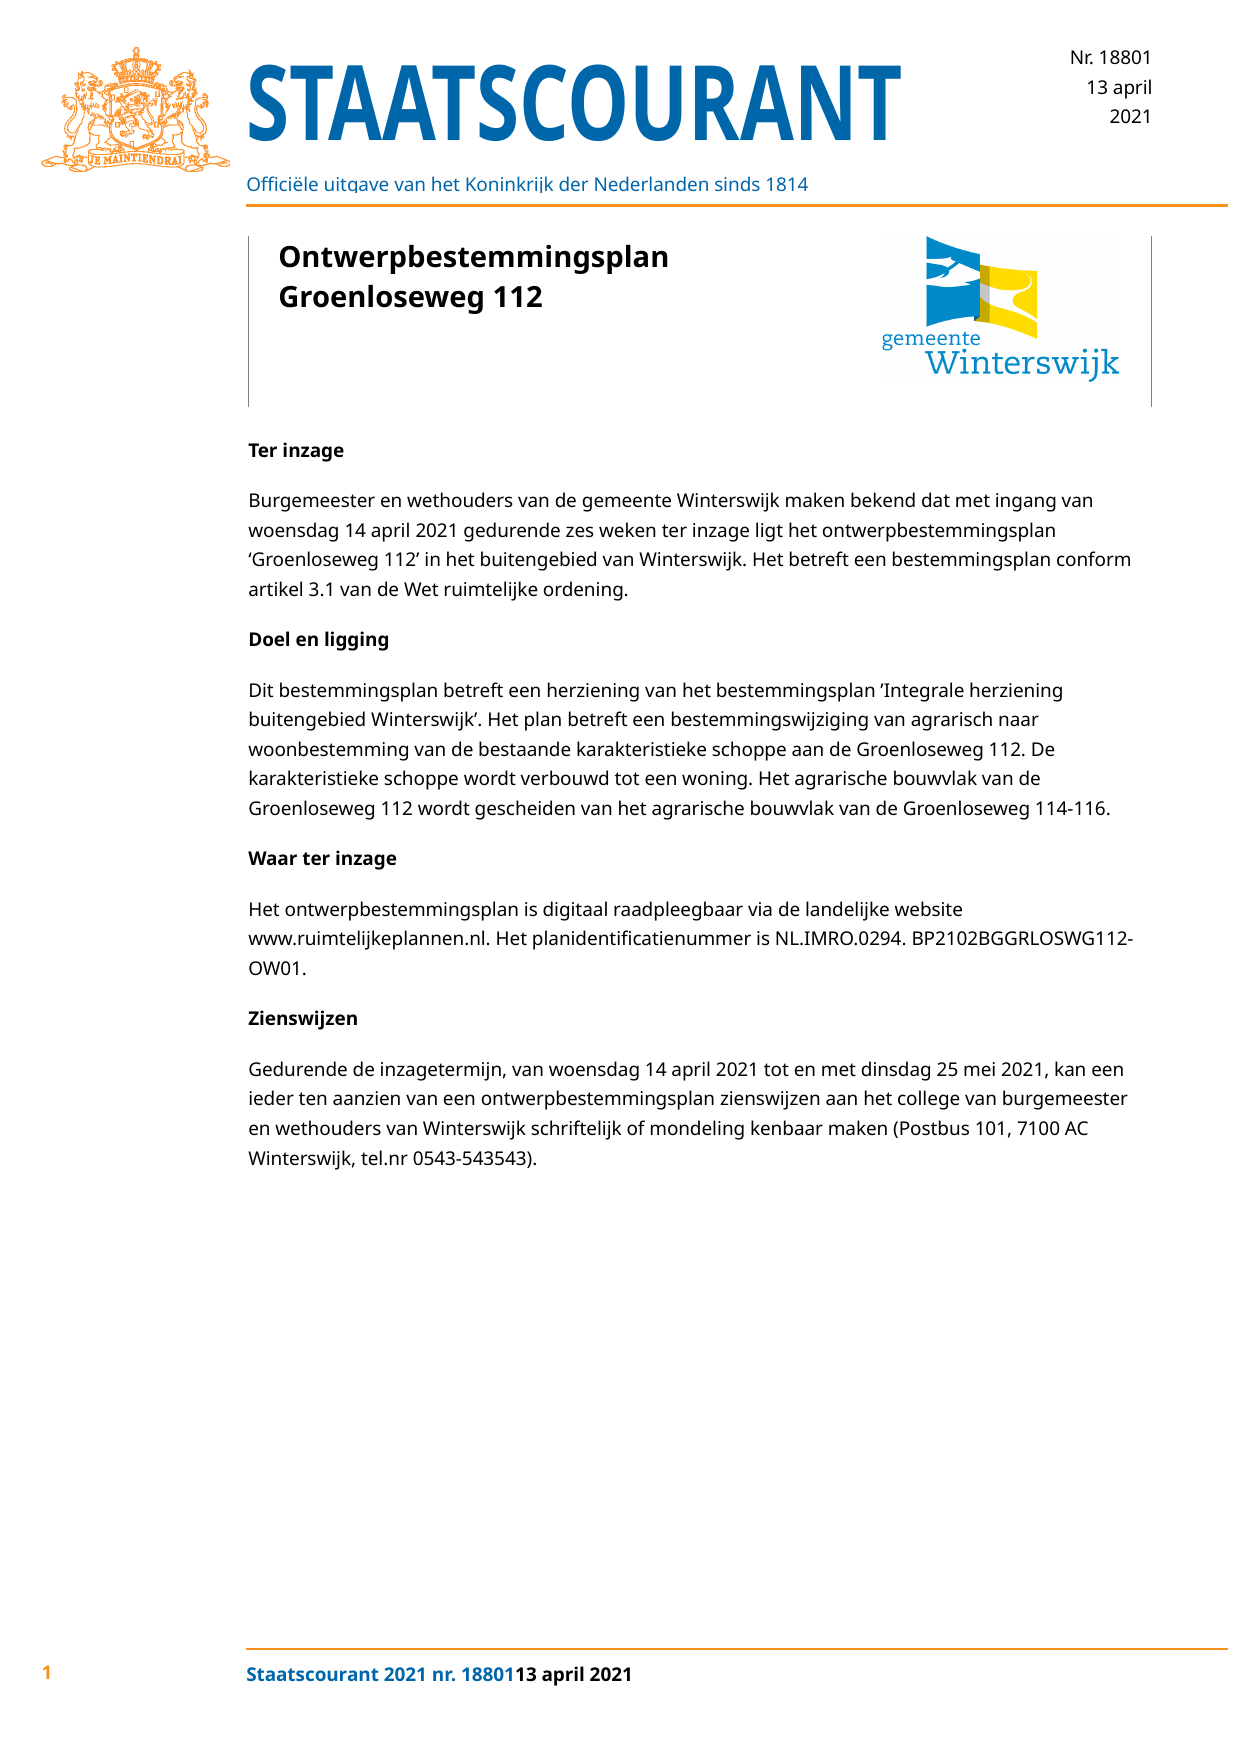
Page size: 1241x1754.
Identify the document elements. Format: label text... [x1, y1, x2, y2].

text Doel en ligging [248, 626, 1152, 652]
text Waar ter inzage [248, 846, 1152, 871]
text Het ontwerpbestemmingsplan is digitaal raadpleegbaar via de landelijke website www.ruimtelijkeplannen.nl. Het planidentificatienummer is NL.IMRO.0294. BP2102BGGRLOSWG112-OW01. [248, 896, 1152, 981]
picture [882, 236, 1119, 382]
picture [1111, 360, 1119, 371]
text Dit bestemmingsplan betreft een herziening van het bestemmingsplan ’Integrale herziening buitengebied Winterswijk’. Het plan betreft een bestemmingswijziging van agrarisch naar woonbestemming van de bestaande karakteristieke schoppe aan de Groenloseweg 112. De karakteristieke schoppe wordt verbouwd tot een woning. Het agrarische bouwvlak van de Groenloseweg 112 wordt gescheiden van het agrarische bouwvlak van de Groenloseweg 114-116. [248, 677, 1152, 821]
table_header Ontwerpbestemmingsplan Groenloseweg 112 [249, 236, 850, 407]
table_header [850, 236, 1151, 407]
text Burgemeester en wethouders van de gemeente Winterswijk maken bekend dat met ingang van woensdag 14 april 2021 gedurende zes weken ter inzage ligt het ontwerpbestemmingsplan ‘Groenloseweg 112’ in het buitengebied van Winterswijk. Het betreft een bestemmingsplan conform artikel 3.1 van de Wet ruimtelijke ordening. [248, 487, 1152, 602]
picture [41, 47, 231, 172]
text Zienswijzen [248, 1006, 1152, 1031]
text Gedurende de inzagetermijn, van woensdag 14 april 2021 tot en met dinsdag 25 mei 2021, kan een ieder ten aanzien van een ontwerpbestemmingsplan zienswijzen aan het college van burgemeester en wethouders van Winterswijk schriftelijk of mondeling kenbaar maken (Postbus 101, 7100 AC Winterswijk, tel.nr 0543-543543). [248, 1056, 1152, 1170]
text Ter inzage [248, 437, 1152, 462]
